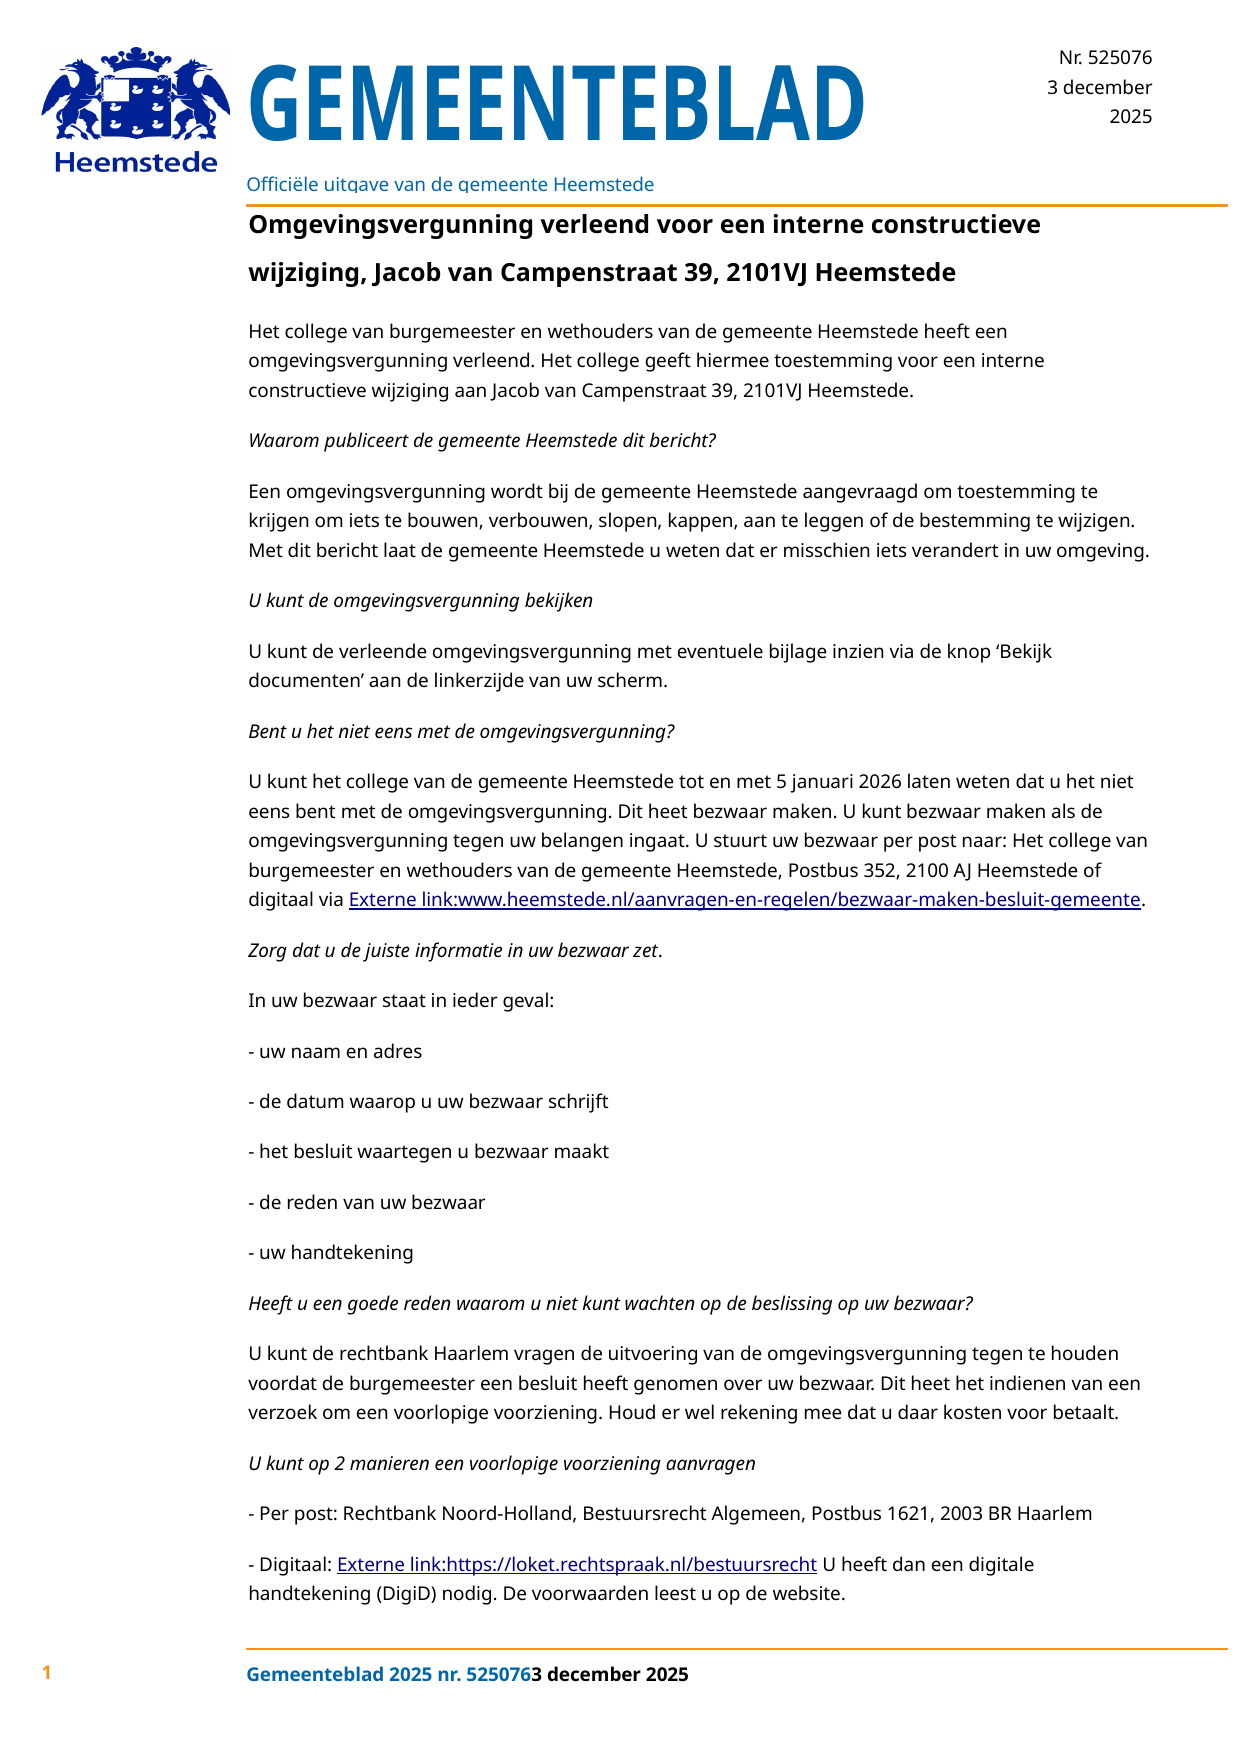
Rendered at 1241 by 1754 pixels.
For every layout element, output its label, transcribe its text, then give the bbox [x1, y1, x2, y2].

text - uw naam en adres [248, 1038, 1152, 1064]
text Omgevingsvergunning verleend voor een interne constructieve wijziging, Jacob van Campenstraat 39, 2101VJ Heemstede [248, 207, 1152, 288]
text - uw handtekening [248, 1239, 1152, 1265]
text Zorg dat u de juiste informatie in uw bezwaar zet. [248, 937, 1152, 963]
text Waarom publiceert de gemeente Heemstede dit bericht? [248, 427, 1152, 453]
text U kunt de omgevingsvergunning bekijken [248, 587, 1152, 613]
text U kunt op 2 manieren een voorlopige voorziening aanvragen [248, 1450, 1152, 1476]
text - de datum waarop u uw bezwaar schrijft [248, 1088, 1152, 1114]
text Bent u het niet eens met de omgevingsvergunning? [248, 718, 1152, 744]
text U kunt de rechtbank Haarlem vragen de uitvoering van de omgevingsvergunning tegen te houden voordat de burgemeester een besluit heeft genomen over uw bezwaar. Dit heet het indienen van een verzoek om een voorlopige voorziening. Houd er wel rekening mee dat u daar kosten voor betaalt. [248, 1340, 1152, 1425]
text Heeft u een goede reden waarom u niet kunt wachten op de beslissing op uw bezwaar? [248, 1290, 1152, 1316]
text - Per post: Rechtbank Noord-Holland, Bestuursrecht Algemeen, Postbus 1621, 2003 BR Haarlem [248, 1500, 1152, 1526]
text - Digitaal: Externe link:https://loket.rechtspraak.nl/bestuursrecht U heeft dan een digitale handtekening (DigiD) nodig. De voorwaarden leest u op de website. [248, 1551, 1152, 1606]
text U kunt het college van de gemeente Heemstede tot en met 5 januari 2026 laten weten dat u het niet eens bent met de omgevingsvergunning. Dit heet bezwaar maken. U kunt bezwaar maken als de omgevingsvergunning tegen uw belangen ingaat. U stuurt uw bezwaar per post naar: Het college van burgemeester en wethouders van de gemeente Heemstede, Postbus 352, 2100 AJ Heemstede of digitaal via Externe link:www.heemstede.nl/aanvragen-en-regelen/bezwaar-maken-besluit-gemeente. [248, 768, 1152, 912]
picture [41, 47, 231, 172]
text Het college van burgemeester en wethouders van de gemeente Heemstede heeft een omgevingsvergunning verleend. Het college geeft hiermee toestemming voor een interne constructieve wijziging aan Jacob van Campenstraat 39, 2101VJ Heemstede. [248, 318, 1152, 403]
text U kunt de verleende omgevingsvergunning met eventuele bijlage inzien via de knop ‘Bekijk documenten’ aan de linkerzijde van uw scherm. [248, 638, 1152, 693]
text - de reden van uw bezwaar [248, 1189, 1152, 1215]
text Een omgevingsvergunning wordt bij de gemeente Heemstede aangevraagd om toestemming te krijgen om iets te bouwen, verbouwen, slopen, kappen, aan te leggen of de bestemming te wijzigen. Met dit bericht laat de gemeente Heemstede u weten dat er misschien iets verandert in uw omgeving. [248, 478, 1152, 563]
text - het besluit waartegen u bezwaar maakt [248, 1139, 1152, 1164]
text In uw bezwaar staat in ieder geval: [248, 987, 1152, 1013]
